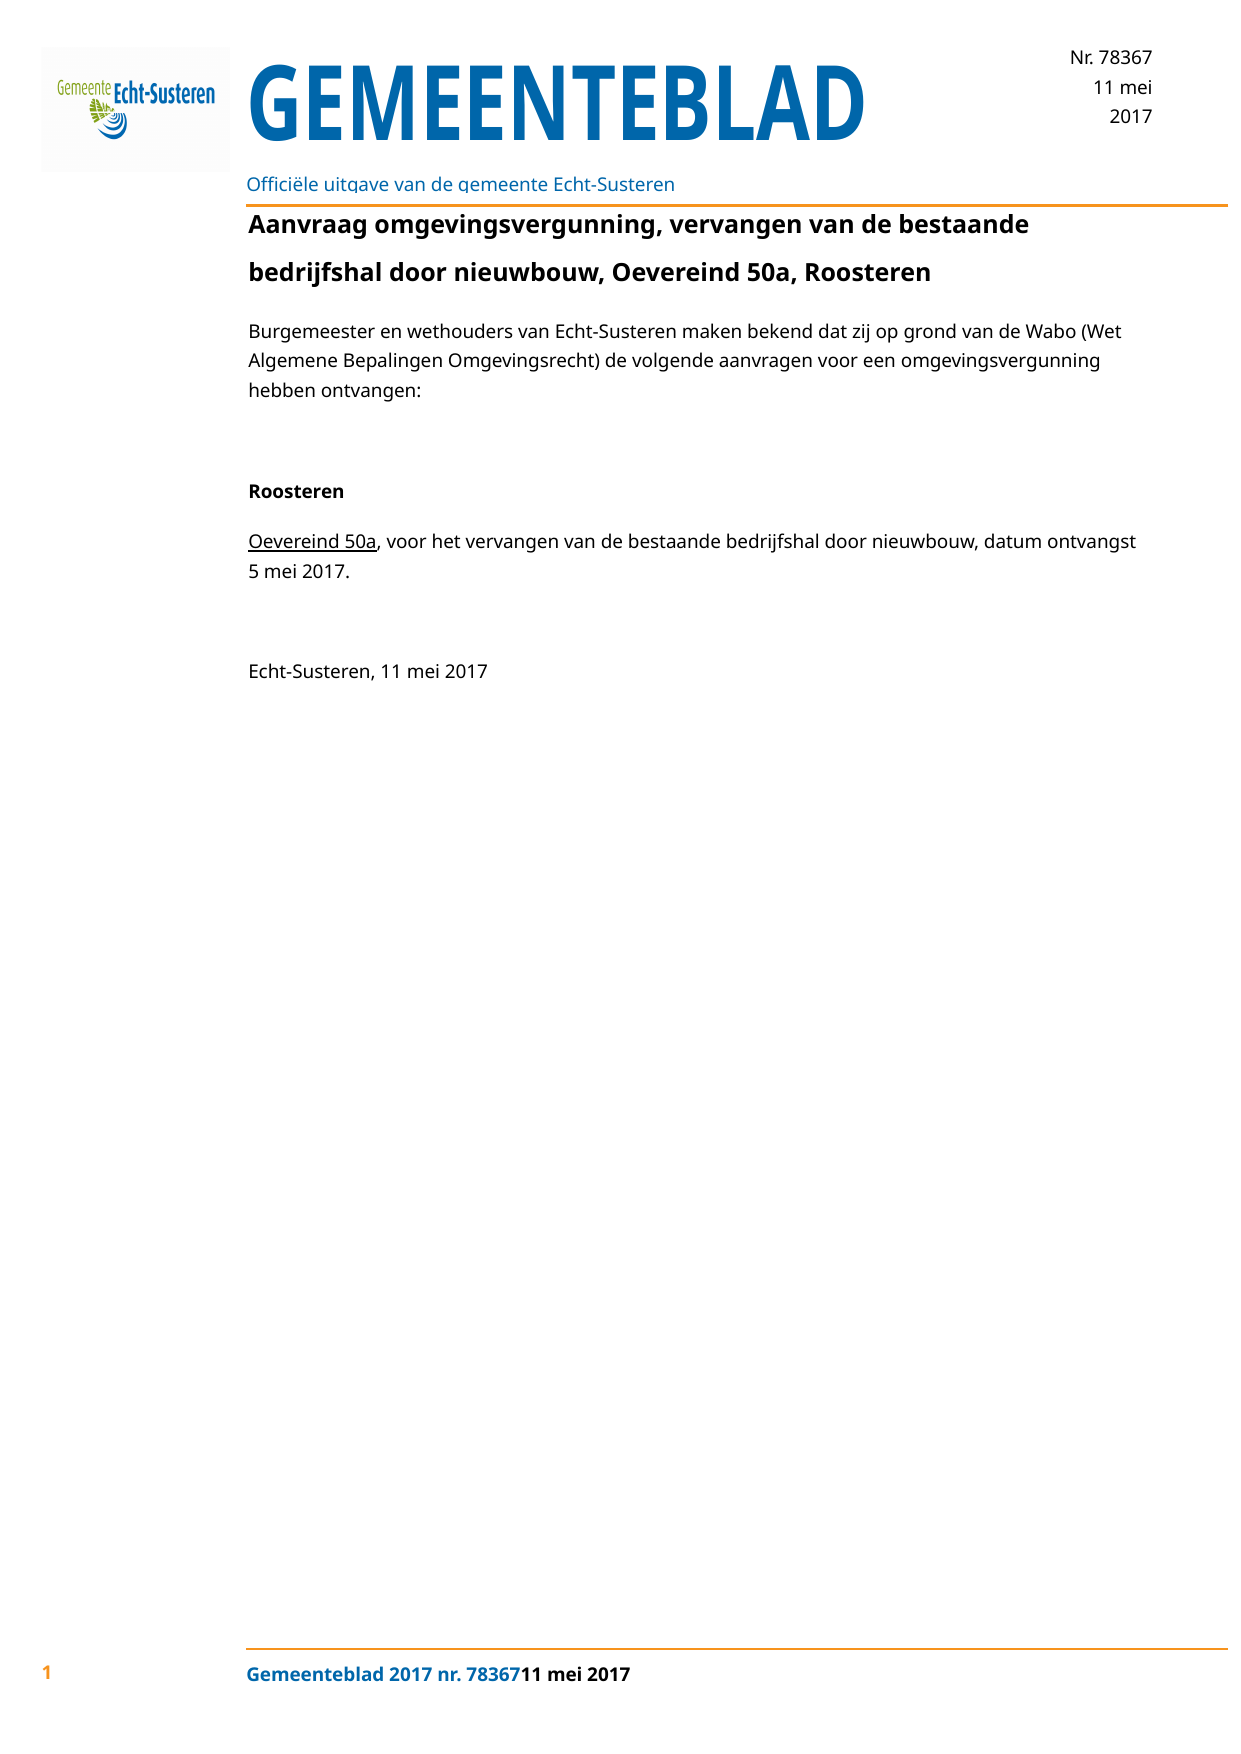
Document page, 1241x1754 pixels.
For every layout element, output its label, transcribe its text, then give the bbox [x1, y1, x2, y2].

text Aanvraag omgevingsvergunning, vervangen van de bestaande bedrijfshal door nieuwbouw, Oevereind 50a, Roosteren [248, 207, 1152, 288]
text Burgemeester en wethouders van Echt-Susteren maken bekend dat zij op grond van de Wabo (Wet Algemene Bepalingen Omgevingsrecht) de volgende aanvragen voor een omgevingsvergunning hebben ontvangen: [248, 318, 1152, 403]
text Roosteren [248, 478, 1152, 504]
picture [41, 47, 231, 172]
text Oevereind 50a, voor het vervangen van de bestaande bedrijfshal door nieuwbouw, datum ontvangst 5 mei 2017. [248, 528, 1152, 584]
text Echt-Susteren, 11 mei 2017 [248, 659, 1152, 684]
